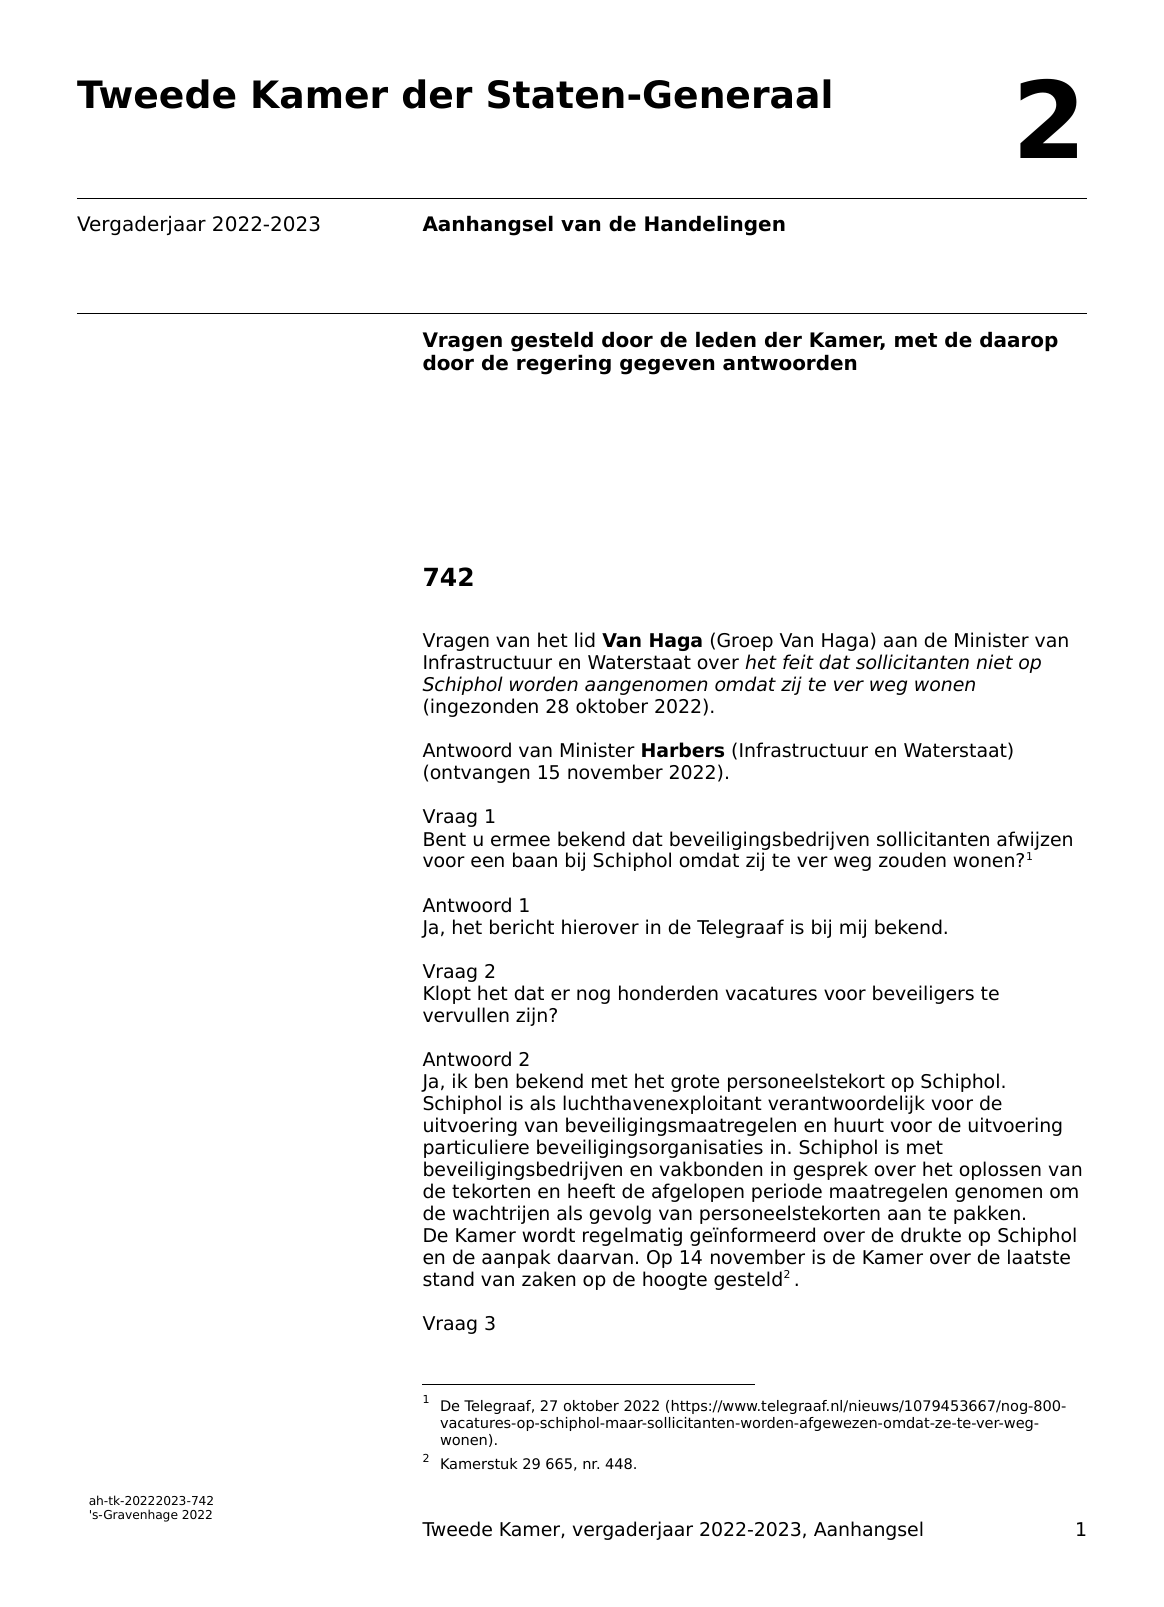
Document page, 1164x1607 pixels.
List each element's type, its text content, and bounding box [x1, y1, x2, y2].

text Bent u ermee bekend dat beveiligingsbedrijven sollicitanten afwijzen voor een baan bij Schiphol omdat zij te ver weg zouden wonen? [422, 828, 1087, 872]
table_cell Vergaderjaar 2022-2023 [77, 199, 422, 313]
text Antwoord 2 [422, 1049, 1087, 1071]
table_cell Vragen gesteld door de leden der Kamer, met de daarop door de regering gegeven antwoorden [422, 314, 1087, 375]
text Ja, het bericht hierover in de Telegraaf is bij mij bekend. [422, 917, 1087, 938]
table_cell [77, 314, 422, 375]
text Vraag 1 [422, 806, 1087, 828]
text Schiphol is als luchthavenexploitant verantwoordelijk voor de uitvoering van beveiligingsmaatregelen en huurt voor de uitvoering particuliere beveiligingsorganisaties in. Schiphol is met beveiligingsbedrijven en vakbonden in gesprek over het oplossen van de tekorten en heeft de afgelopen periode maatregelen genomen om de wachtrijen als gevolg van personeelstekorten aan te pakken. [422, 1093, 1087, 1225]
table_header Tweede Kamer der Staten-Generaal [77, 59, 886, 198]
text Vraag 2 [422, 961, 1087, 983]
text De Telegraaf, 27 oktober 2022 (https://www.telegraaf.nl/nieuws/1079453667/nog-800-vacatures-op-schiphol-maar-sollicitanten-worden-afgewezen-omdat-ze-te-ver-weg-wonen). [422, 1393, 1087, 1449]
text Klopt het dat er nog honderden vacatures voor beveiligers te vervullen zijn? [422, 983, 1087, 1027]
text Vragen van het lid Van Haga (Groep Van Haga) aan de Minister van Infrastructuur en Waterstaat over het feit dat sollicitanten niet op Schiphol worden aangenomen omdat zij te ver weg wonen (ingezonden 28 oktober 2022). [422, 630, 1087, 718]
text 's-Gravenhage 2022 [88, 1508, 323, 1522]
text ah-tk-20222023-742 [88, 1494, 323, 1508]
text De Kamer wordt regelmatig geïnformeerd over de drukte op Schiphol en de aanpak daarvan. Op 14 november is de Kamer over de laatste stand van zaken op de hoogte gesteld. [422, 1225, 1087, 1291]
text Antwoord 1 [422, 894, 1087, 917]
text Ja, ik ben bekend met het grote personeelstekort op Schiphol. [422, 1071, 1087, 1093]
text Vraag 3 [422, 1313, 1087, 1335]
text Kamerstuk 29 665, nr. 448. [422, 1452, 1087, 1474]
table_cell Aanhangsel van de Handelingen [422, 199, 1087, 313]
table_header 2 [886, 59, 1087, 198]
text 742 [422, 563, 1087, 592]
text Antwoord van Minister Harbers (Infrastructuur en Waterstaat) (ontvangen 15 november 2022). [422, 740, 1087, 784]
